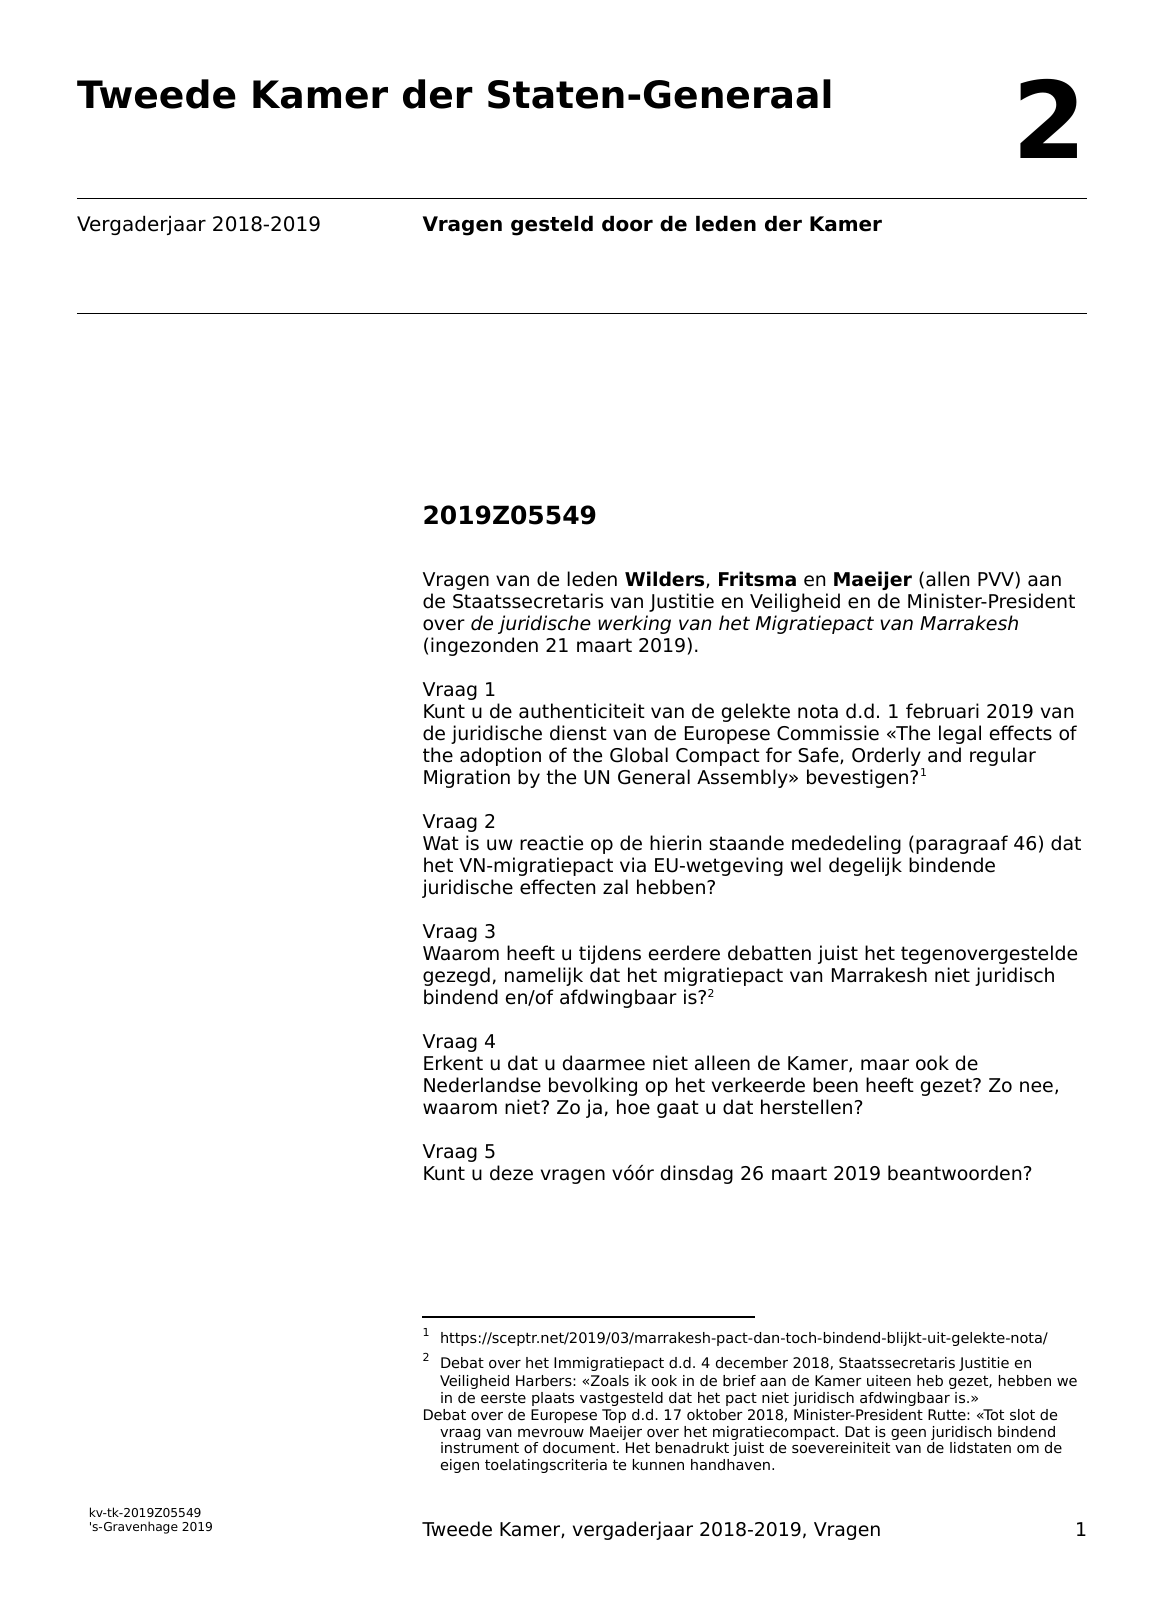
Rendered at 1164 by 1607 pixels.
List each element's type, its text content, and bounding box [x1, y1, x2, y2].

text Kunt u deze vragen vóór dinsdag 26 maart 2019 beantwoorden? [422, 1163, 1087, 1185]
text Vraag 3 [422, 921, 1087, 943]
text kv-tk-2019Z05549 [88, 1506, 323, 1520]
text Vraag 5 [422, 1141, 1087, 1163]
text Wat is uw reactie op de hierin staande mededeling (paragraaf 46) dat het VN-migratiepact via EU-wetgeving wel degelijk bindende juridische effecten zal hebben? [422, 833, 1087, 899]
table_cell Vragen gesteld door de leden der Kamer [422, 199, 1087, 313]
text Erkent u dat u daarmee niet alleen de Kamer, maar ook de Nederlandse bevolking op het verkeerde been heeft gezet? Zo nee, waarom niet? Zo ja, hoe gaat u dat herstellen? [422, 1053, 1087, 1119]
text Vraag 1 [422, 679, 1087, 701]
text Kunt u de authenticiteit van de gelekte nota d.d. 1 februari 2019 van de juridische dienst van de Europese Commissie «The legal effects of the adoption of the Global Compact for Safe, Orderly and regular Migration by the UN General Assembly» bevestigen? [422, 701, 1087, 789]
text Debat over het Immigratiepact d.d. 4 december 2018, Staatssecretaris Justitie en Veiligheid Harbers: «Zoals ik ook in de brief aan de Kamer uiteen heb gezet, hebben we in de eerste plaats vastgesteld dat het pact niet juridisch afdwingbaar is.» [422, 1351, 1087, 1407]
text https://sceptr.net/2019/03/marrakesh-pact-dan-toch-bindend-blijkt-uit-gelekte-nota/ [422, 1326, 1087, 1348]
text Debat over de Europese Top d.d. 17 oktober 2018, Minister-President Rutte: «Tot slot de vraag van mevrouw Maeijer over het migratiecompact. Dat is geen juridisch bindend instrument of document. Het benadrukt juist de soevereiniteit van de lidstaten om de eigen toelatingscriteria te kunnen handhaven. [422, 1407, 1087, 1474]
text Vraag 4 [422, 1031, 1087, 1053]
text Vragen van de leden Wilders, Fritsma en Maeijer (allen PVV) aan de Staatssecretaris van Justitie en Veiligheid en de Minister-President over de juridische werking van het Migratiepact van Marrakesh (ingezonden 21 maart 2019). [422, 569, 1087, 657]
table_header 2 [886, 59, 1087, 198]
text 's-Gravenhage 2019 [88, 1520, 323, 1534]
text Waarom heeft u tijdens eerdere debatten juist het tegenovergestelde gezegd, namelijk dat het migratiepact van Marrakesh niet juridisch bindend en/of afdwingbaar is? [422, 943, 1087, 1009]
table_cell Vergaderjaar 2018-2019 [77, 199, 422, 313]
table_header Tweede Kamer der Staten-Generaal [77, 59, 886, 198]
text Vraag 2 [422, 811, 1087, 833]
text 2019Z05549 [422, 501, 1087, 531]
